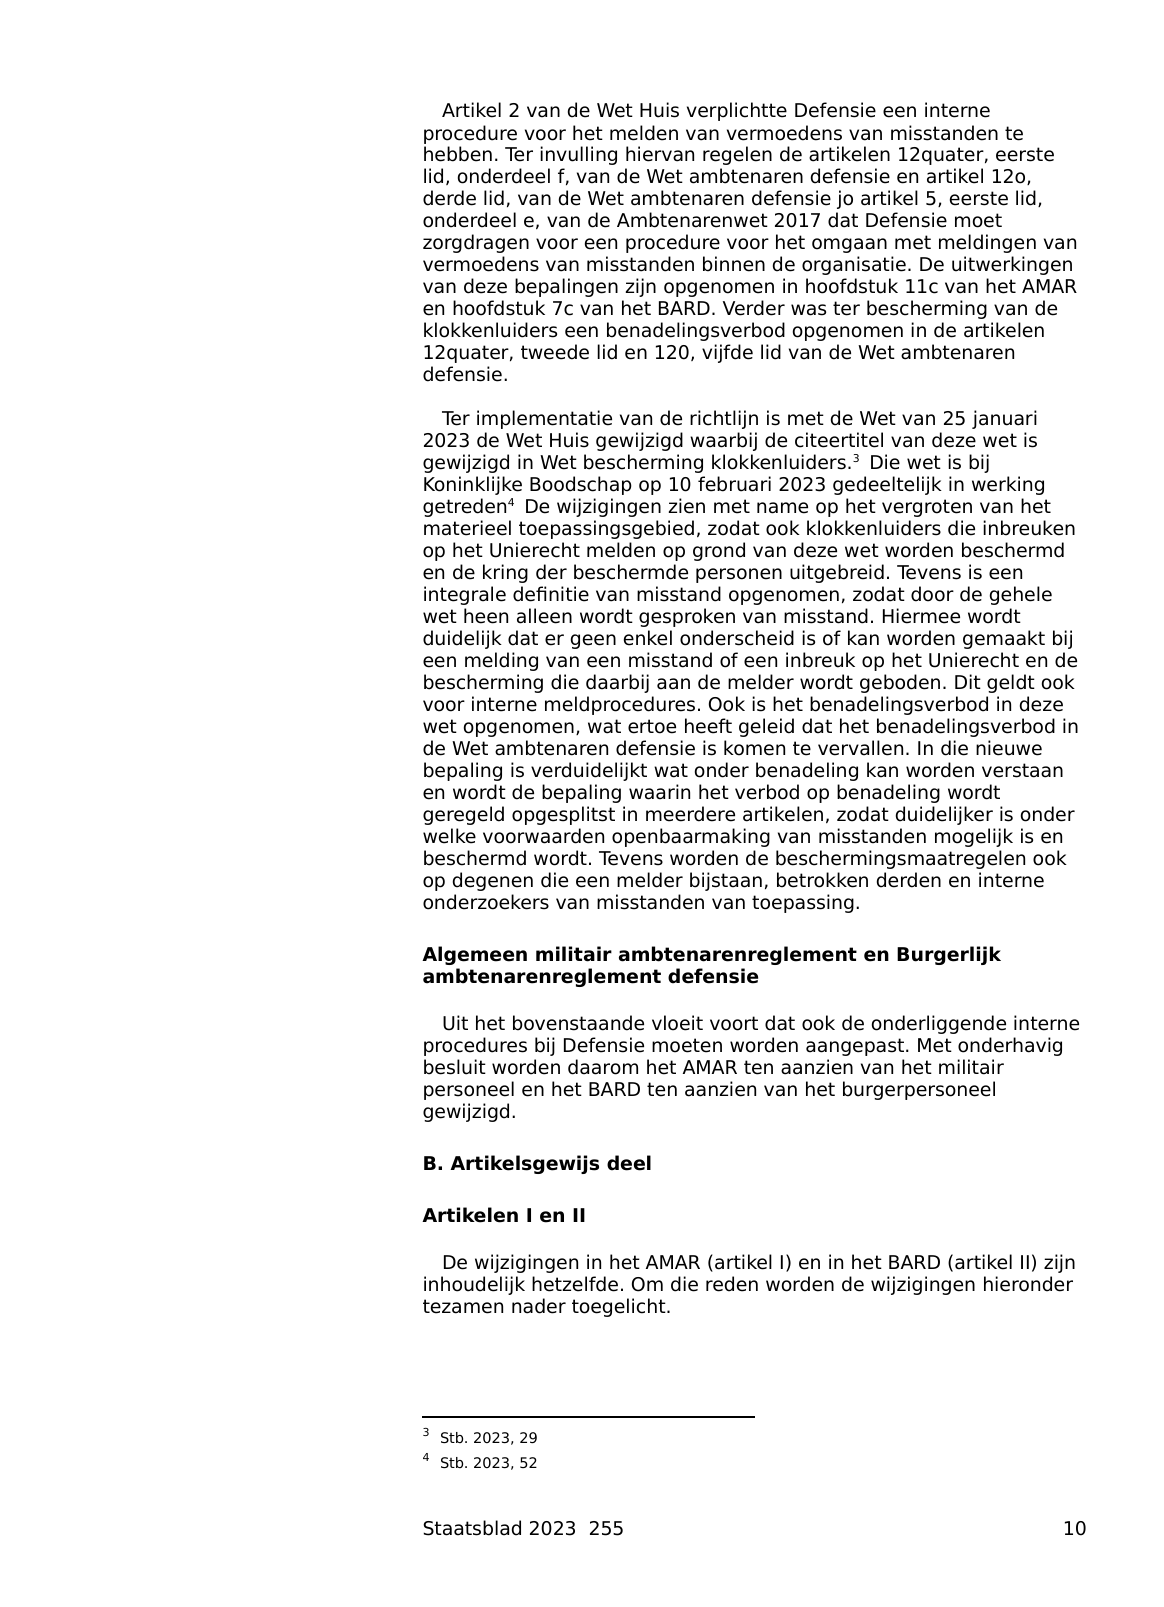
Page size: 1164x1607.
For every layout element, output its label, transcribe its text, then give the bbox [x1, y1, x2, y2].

subtitle Artikelen I en II [422, 1205, 1087, 1227]
text Artikel 2 van de Wet Huis verplichtte Defensie een interne procedure voor het melden van vermoedens van misstanden te hebben. Ter invulling hiervan regelen de artikelen 12quater, eerste lid, onderdeel f, van de Wet ambtenaren defensie en artikel 12o, derde lid, van de Wet ambtenaren defensie jo artikel 5, eerste lid, onderdeel e, van de Ambtenarenwet 2017 dat Defensie moet zorgdragen voor een procedure voor het omgaan met meldingen van vermoedens van misstanden binnen de organisatie. De uitwerkingen van deze bepalingen zijn opgenomen in hoofdstuk 11c van het AMAR en hoofdstuk 7c van het BARD. Verder was ter bescherming van de klokkenluiders een benadelingsverbod opgenomen in de artikelen 12quater, tweede lid en 120, vijfde lid van de Wet ambtenaren defensie. [422, 100, 1087, 386]
text Uit het bovenstaande vloeit voort dat ook de onderliggende interne procedures bij Defensie moeten worden aangepast. Met onderhavig besluit worden daarom het AMAR ten aanzien van het militair personeel en het BARD ten aanzien van het burgerpersoneel gewijzigd. [422, 1013, 1087, 1123]
subtitle Algemeen militair ambtenarenreglement en Burgerlijk ambtenarenreglement defensie [422, 944, 1087, 988]
text De wijzigingen in het AMAR (artikel I) en in het BARD (artikel II) zijn inhoudelijk hetzelfde. Om die reden worden de wijzigingen hieronder tezamen nader toegelicht. [422, 1252, 1087, 1318]
subtitle B. Artikelsgewijs deel [422, 1153, 1087, 1175]
text Ter implementatie van de richtlijn is met de Wet van 25 januari 2023 de Wet Huis gewijzigd waarbij de citeertitel van deze wet is gewijzigd in Wet bescherming klokkenluiders. Die wet is bij Koninklijke Boodschap op 10 februari 2023 gedeeltelijk in werking getreden De wijzigingen zien met name op het vergroten van het materieel toepassingsgebied, zodat ook klokkenluiders die inbreuken op het Unierecht melden op grond van deze wet worden beschermd en de kring der beschermde personen uitgebreid. Tevens is een integrale definitie van misstand opgenomen, zodat door de gehele wet heen alleen wordt gesproken van misstand. Hiermee wordt duidelijk dat er geen enkel onderscheid is of kan worden gemaakt bij een melding van een misstand of een inbreuk op het Unierecht en de bescherming die daarbij aan de melder wordt geboden. Dit geldt ook voor interne meldprocedures. Ook is het benadelingsverbod in deze wet opgenomen, wat ertoe heeft geleid dat het benadelingsverbod in de Wet ambtenaren defensie is komen te vervallen. In die nieuwe bepaling is verduidelijkt wat onder benadeling kan worden verstaan en wordt de bepaling waarin het verbod op benadeling wordt geregeld opgesplitst in meerdere artikelen, zodat duidelijker is onder welke voorwaarden openbaarmaking van misstanden mogelijk is en beschermd wordt. Tevens worden de beschermingsmaatregelen ook op degenen die een melder bijstaan, betrokken derden en interne onderzoekers van misstanden van toepassing. [422, 408, 1087, 914]
text Stb. 2023, 52 [422, 1451, 1087, 1473]
text Stb. 2023, 29 [422, 1426, 1087, 1448]
